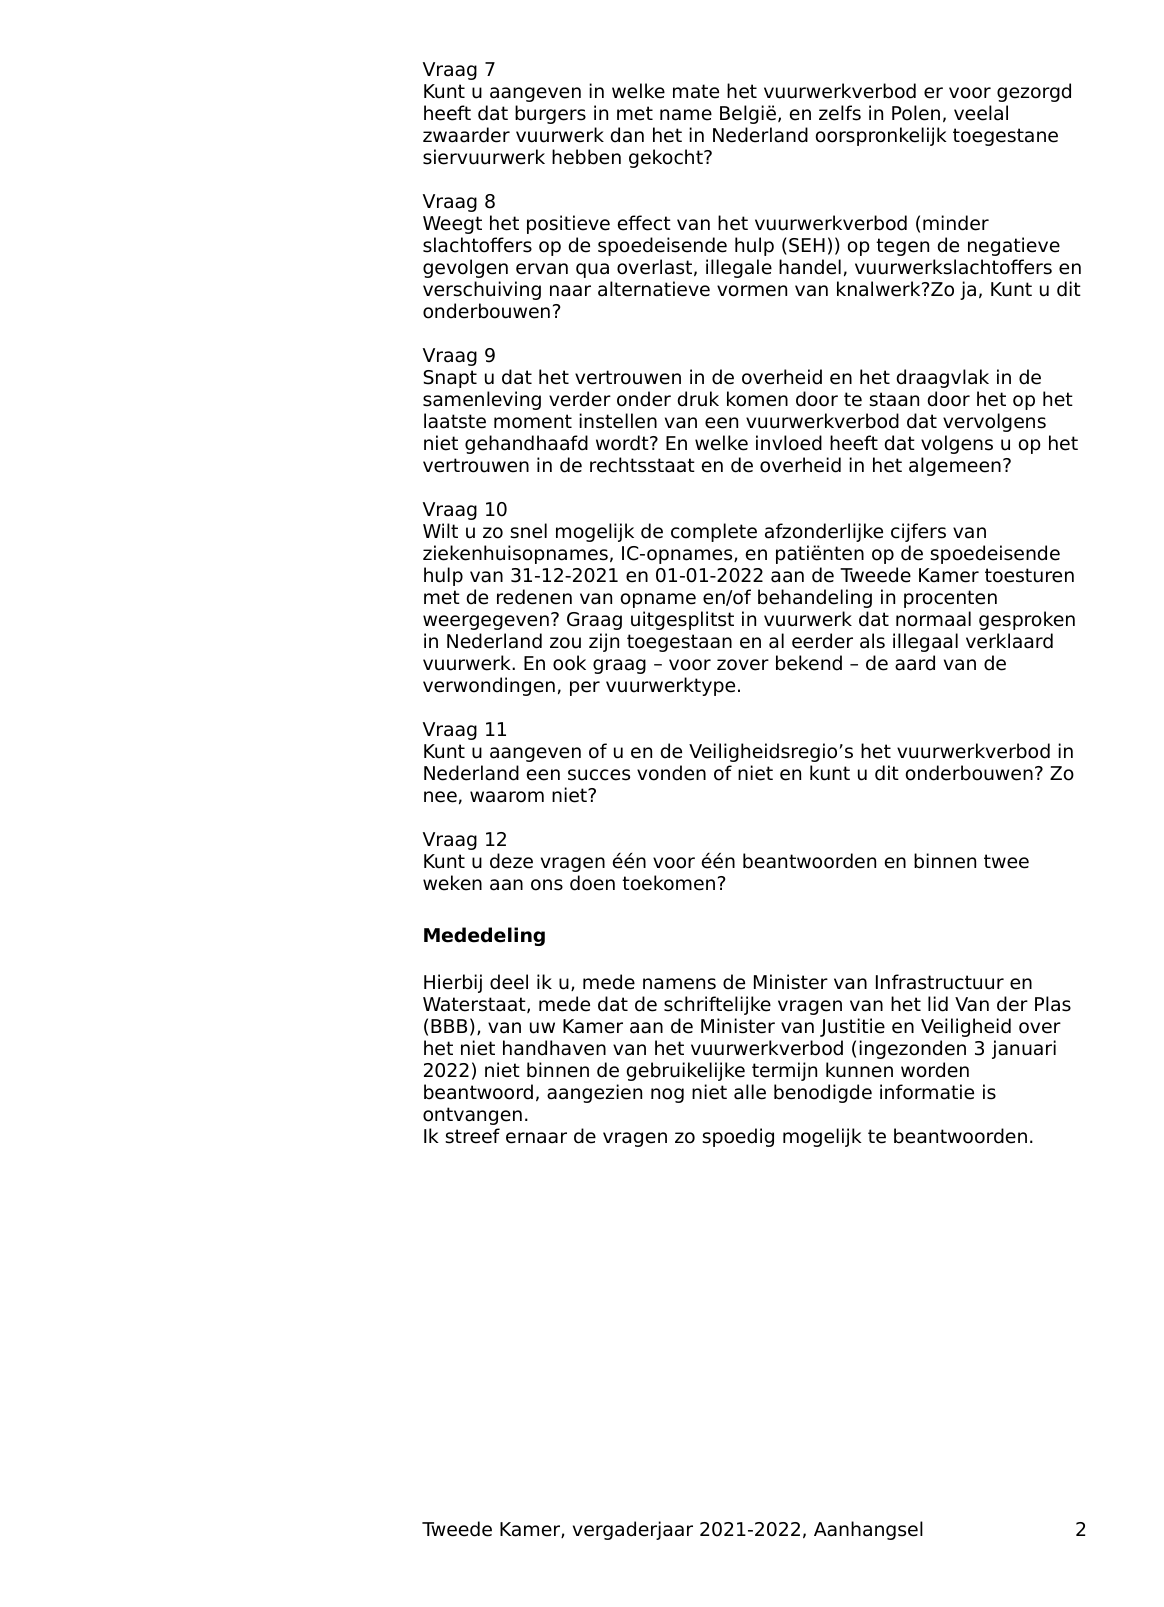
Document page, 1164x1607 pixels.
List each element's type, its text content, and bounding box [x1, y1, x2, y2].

text Vraag 11 [422, 719, 1087, 741]
text Kunt u aangeven of u en de Veiligheidsregio’s het vuurwerkverbod in Nederland een succes vonden of niet en kunt u dit onderbouwen? Zo nee, waarom niet? [422, 741, 1087, 807]
subtitle Mededeling [422, 925, 1087, 947]
text Vraag 9 [422, 345, 1087, 367]
text Snapt u dat het vertrouwen in de overheid en het draagvlak in de samenleving verder onder druk komen door te staan door het op het laatste moment instellen van een vuurwerkverbod dat vervolgens niet gehandhaafd wordt? En welke invloed heeft dat volgens u op het vertrouwen in de rechtsstaat en de overheid in het algemeen? [422, 367, 1087, 477]
text Hierbij deel ik u, mede namens de Minister van Infrastructuur en Waterstaat, mede dat de schriftelijke vragen van het lid Van der Plas (BBB), van uw Kamer aan de Minister van Justitie en Veiligheid over het niet handhaven van het vuurwerkverbod (ingezonden 3 januari 2022) niet binnen de gebruikelijke termijn kunnen worden beantwoord, aangezien nog niet alle benodigde informatie is ontvangen. [422, 972, 1087, 1126]
text Wilt u zo snel mogelijk de complete afzonderlijke cijfers van ziekenhuisopnames, IC-opnames, en patiënten op de spoedeisende hulp van 31-12-2021 en 01-01-2022 aan de Tweede Kamer toesturen met de redenen van opname en/of behandeling in procenten weergegeven? Graag uitgesplitst in vuurwerk dat normaal gesproken in Nederland zou zijn toegestaan en al eerder als illegaal verklaard vuurwerk. En ook graag – voor zover bekend – de aard van de verwondingen, per vuurwerktype. [422, 521, 1087, 697]
text Vraag 10 [422, 499, 1087, 521]
text Vraag 12 [422, 829, 1087, 851]
text Vraag 8 [422, 191, 1087, 213]
text Kunt u deze vragen één voor één beantwoorden en binnen twee weken aan ons doen toekomen? [422, 851, 1087, 895]
text Vraag 7 [422, 59, 1087, 81]
text Ik streef ernaar de vragen zo spoedig mogelijk te beantwoorden. [422, 1126, 1087, 1148]
text Weegt het positieve effect van het vuurwerkverbod (minder slachtoffers op de spoedeisende hulp (SEH)) op tegen de negatieve gevolgen ervan qua overlast, illegale handel, vuurwerkslachtoffers en verschuiving naar alternatieve vormen van knalwerk?Zo ja, Kunt u dit onderbouwen? [422, 213, 1087, 323]
text Kunt u aangeven in welke mate het vuurwerkverbod er voor gezorgd heeft dat burgers in met name België, en zelfs in Polen, veelal zwaarder vuurwerk dan het in Nederland oorspronkelijk toegestane siervuurwerk hebben gekocht? [422, 81, 1087, 169]
